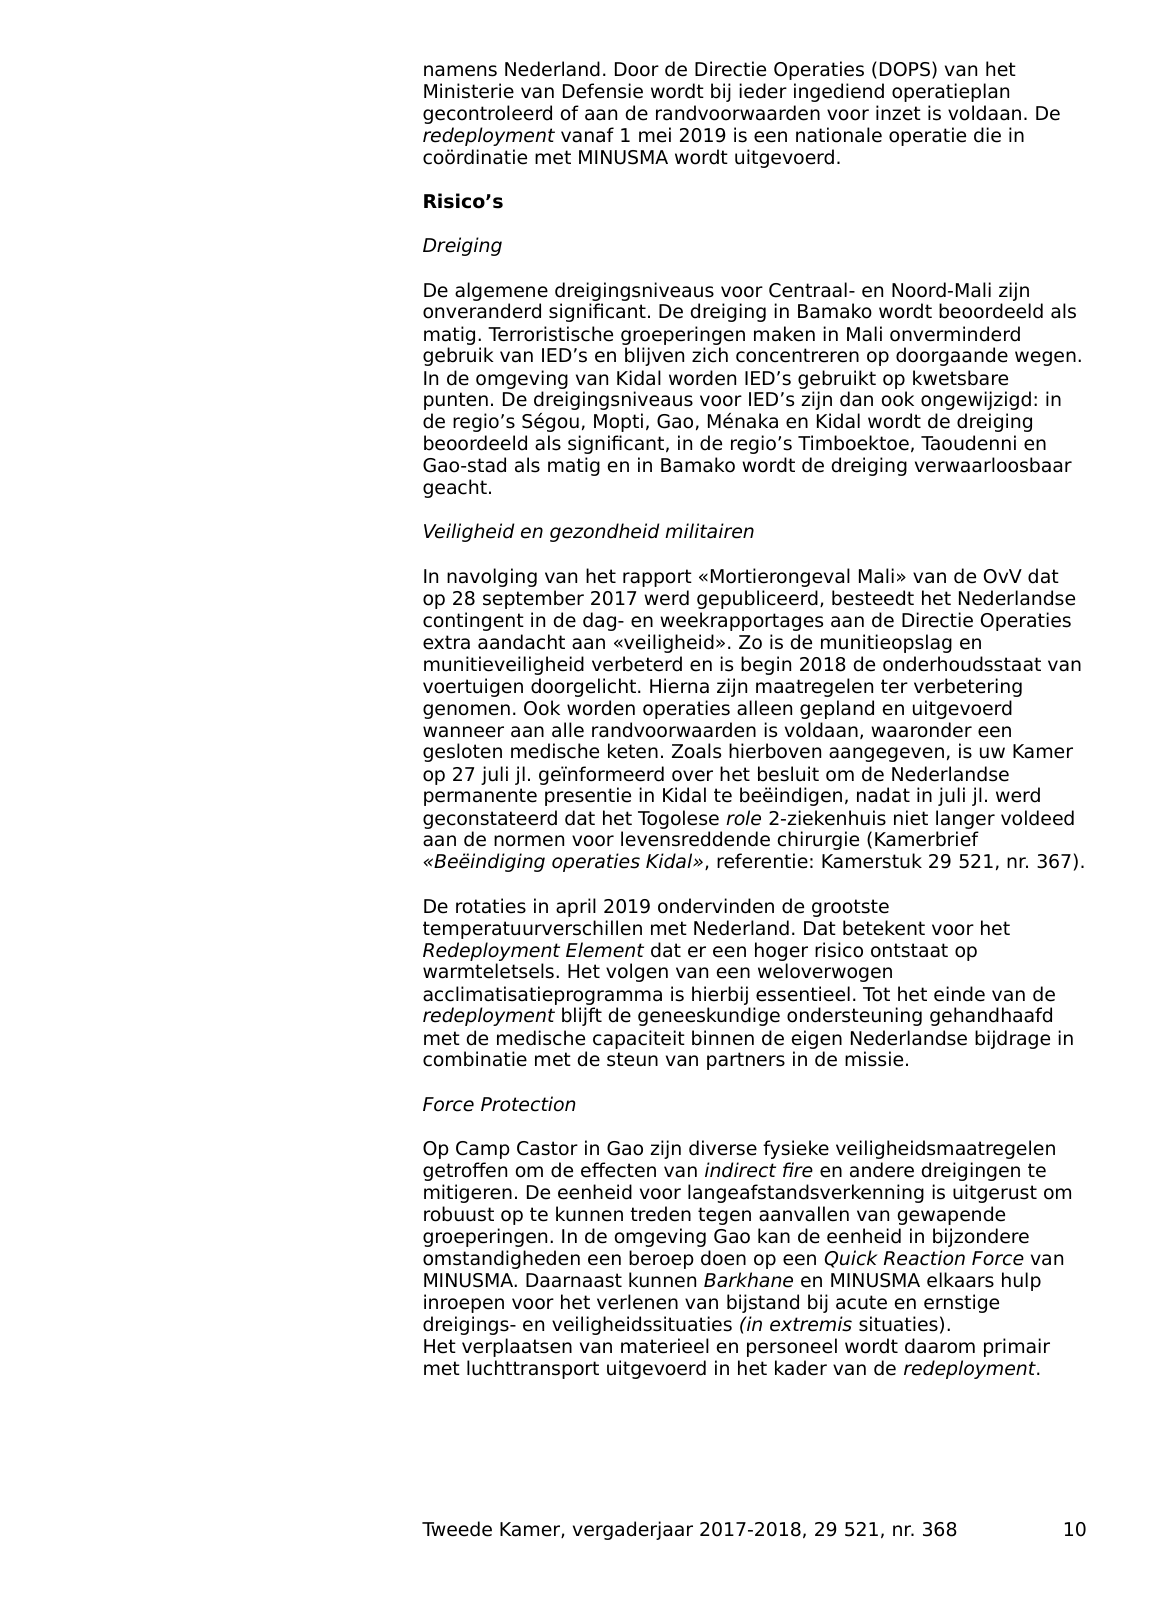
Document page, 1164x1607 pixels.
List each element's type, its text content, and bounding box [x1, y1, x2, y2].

text In navolging van het rapport «Mortierongeval Mali» van de OvV dat op 28 september 2017 werd gepubliceerd, besteedt het Nederlandse contingent in de dag- en weekrapportages aan de Directie Operaties extra aandacht aan «veiligheid». Zo is de munitieopslag en munitieveiligheid verbeterd en is begin 2018 de onderhoudsstaat van voertuigen doorgelicht. Hierna zijn maatregelen ter verbetering genomen. Ook worden operaties alleen gepland en uitgevoerd wanneer aan alle randvoorwaarden is voldaan, waaronder een gesloten medische keten. Zoals hierboven aangegeven, is uw Kamer op 27 juli jl. geïnformeerd over het besluit om de Nederlandse permanente presentie in Kidal te beëindigen, nadat in juli jl. werd geconstateerd dat het Togolese role 2-ziekenhuis niet langer voldeed aan de normen voor levensreddende chirurgie (Kamerbrief «Beëindiging operaties Kidal», referentie: Kamerstuk 29 521, nr. 367). [422, 566, 1087, 873]
subtitle Veiligheid en gezondheid militairen [422, 521, 1087, 543]
text Het verplaatsen van materieel en personeel wordt daarom primair met luchttransport uitgevoerd in het kader van de redeployment. [422, 1336, 1087, 1379]
subtitle Force Protection [422, 1093, 1087, 1116]
subtitle Risico’s [422, 191, 1087, 213]
text De rotaties in april 2019 ondervinden de grootste temperatuurverschillen met Nederland. Dat betekent voor het Redeployment Element dat er een hoger risico ontstaat op warmteletsels. Het volgen van een weloverwogen acclimatisatieprogramma is hierbij essentieel. Tot het einde van de redeployment blijft de geneeskundige ondersteuning gehandhaafd met de medische capaciteit binnen de eigen Nederlandse bijdrage in combinatie met de steun van partners in de missie. [422, 896, 1087, 1071]
subtitle Dreiging [422, 235, 1087, 257]
text Op Camp Castor in Gao zijn diverse fysieke veiligheidsmaatregelen getroffen om de effecten van indirect fire en andere dreigingen te mitigeren. De eenheid voor langeafstandsverkenning is uitgerust om robuust op te kunnen treden tegen aanvallen van gewapende groeperingen. In de omgeving Gao kan de eenheid in bijzondere omstandigheden een beroep doen op een Quick Reaction Force van MINUSMA. Daarnaast kunnen Barkhane en MINUSMA elkaars hulp inroepen voor het verlenen van bijstand bij acute en ernstige dreigings- en veiligheidssituaties (in extremis situaties). [422, 1138, 1087, 1336]
text De algemene dreigingsniveaus voor Centraal- en Noord-Mali zijn onveranderd significant. De dreiging in Bamako wordt beoordeeld als matig. Terroristische groeperingen maken in Mali onverminderd gebruik van IED’s en blijven zich concentreren op doorgaande wegen. In de omgeving van Kidal worden IED’s gebruikt op kwetsbare punten. De dreigingsniveaus voor IED’s zijn dan ook ongewijzigd: in de regio’s Ségou, Mopti, Gao, Ménaka en Kidal wordt de dreiging beoordeeld als significant, in de regio’s Timboektoe, Taoudenni en Gao-stad als matig en in Bamako wordt de dreiging verwaarloosbaar geacht. [422, 279, 1087, 499]
text namens Nederland. Door de Directie Operaties (DOPS) van het Ministerie van Defensie wordt bij ieder ingediend operatieplan gecontroleerd of aan de randvoorwaarden voor inzet is voldaan. De redeployment vanaf 1 mei 2019 is een nationale operatie die in coördinatie met MINUSMA wordt uitgevoerd. [422, 59, 1087, 169]
